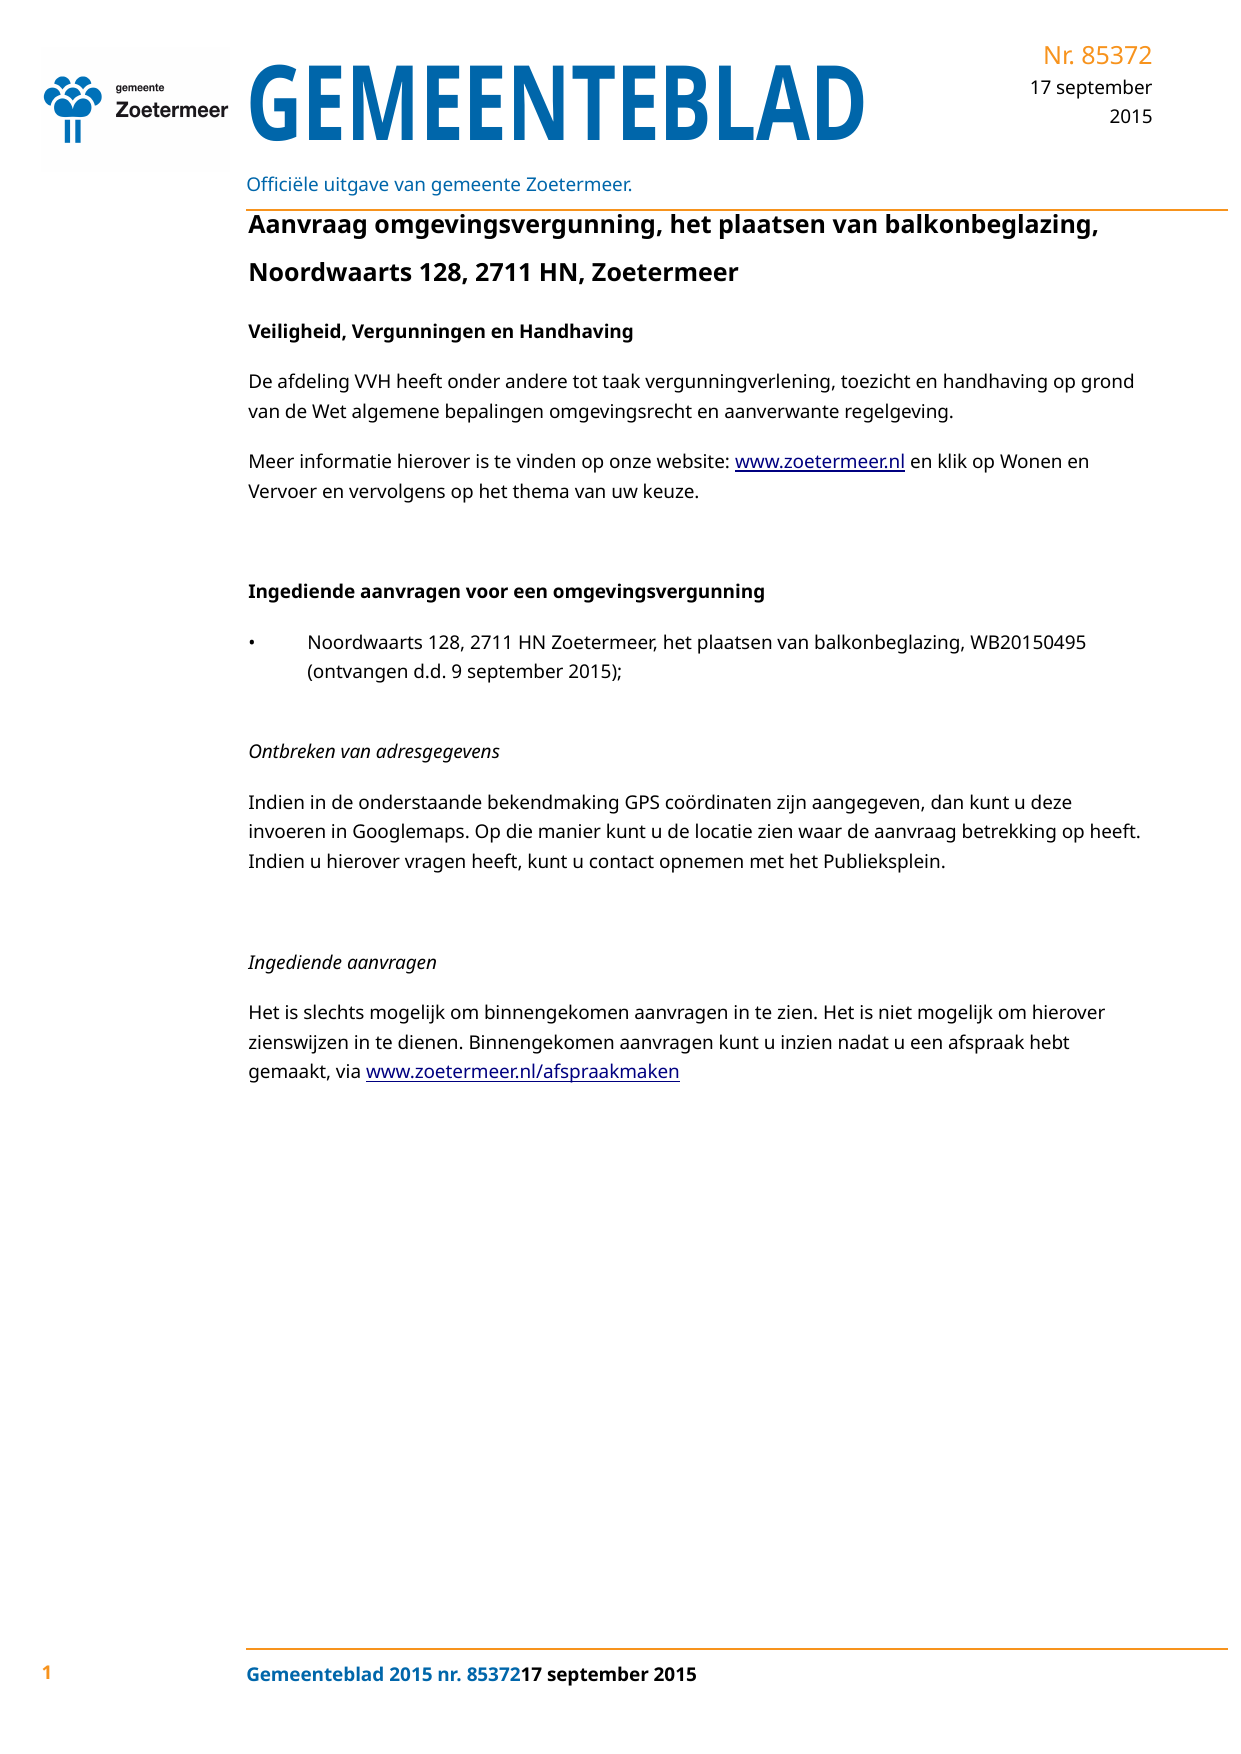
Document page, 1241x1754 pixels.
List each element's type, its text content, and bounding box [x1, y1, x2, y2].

text Ontbreken van adresgegevens [248, 739, 1152, 764]
text Ingediende aanvragen [248, 949, 1152, 975]
text Het is slechts mogelijk om binnengekomen aanvragen in te zien. Het is niet mogelijk om hierover zienswijzen in te dienen. Binnengekomen aanvragen kunt u inzien nadat u een afspraak hebt gemaakt, via www.zoetermeer.nl/afspraakmaken [248, 999, 1152, 1084]
picture [41, 47, 231, 172]
text Indien in de onderstaande bekendmaking GPS coördinaten zijn aangegeven, dan kunt u deze invoeren in Googlemaps. Op die manier kunt u de locatie zien waar de aanvraag betrekking op heeft. Indien u hierover vragen heeft, kunt u contact opnemen met het Publieksplein. [248, 789, 1152, 874]
list Noordwaarts 128, 2711 HN Zoetermeer, het plaatsen van balkonbeglazing, WB20150495 (ontvangen d.d. 9 september 2015); [248, 629, 1152, 684]
text Veiligheid, Vergunningen en Handhaving [248, 318, 1152, 344]
text De afdeling VVH heeft onder andere tot taak vergunningverlening, toezicht en handhaving op grond van de Wet algemene bepalingen omgevingsrecht en aanverwante regelgeving. [248, 368, 1152, 424]
text Aanvraag omgevingsvergunning, het plaatsen van balkonbeglazing, Noordwaarts 128, 2711 HN, Zoetermeer [248, 211, 1152, 288]
text Meer informatie hierover is te vinden op onze website: www.zoetermeer.nl en klik op Wonen en Vervoer en vervolgens op het thema van uw keuze. [248, 448, 1152, 504]
text Ingediende aanvragen voor een omgevingsvergunning [248, 579, 1152, 604]
